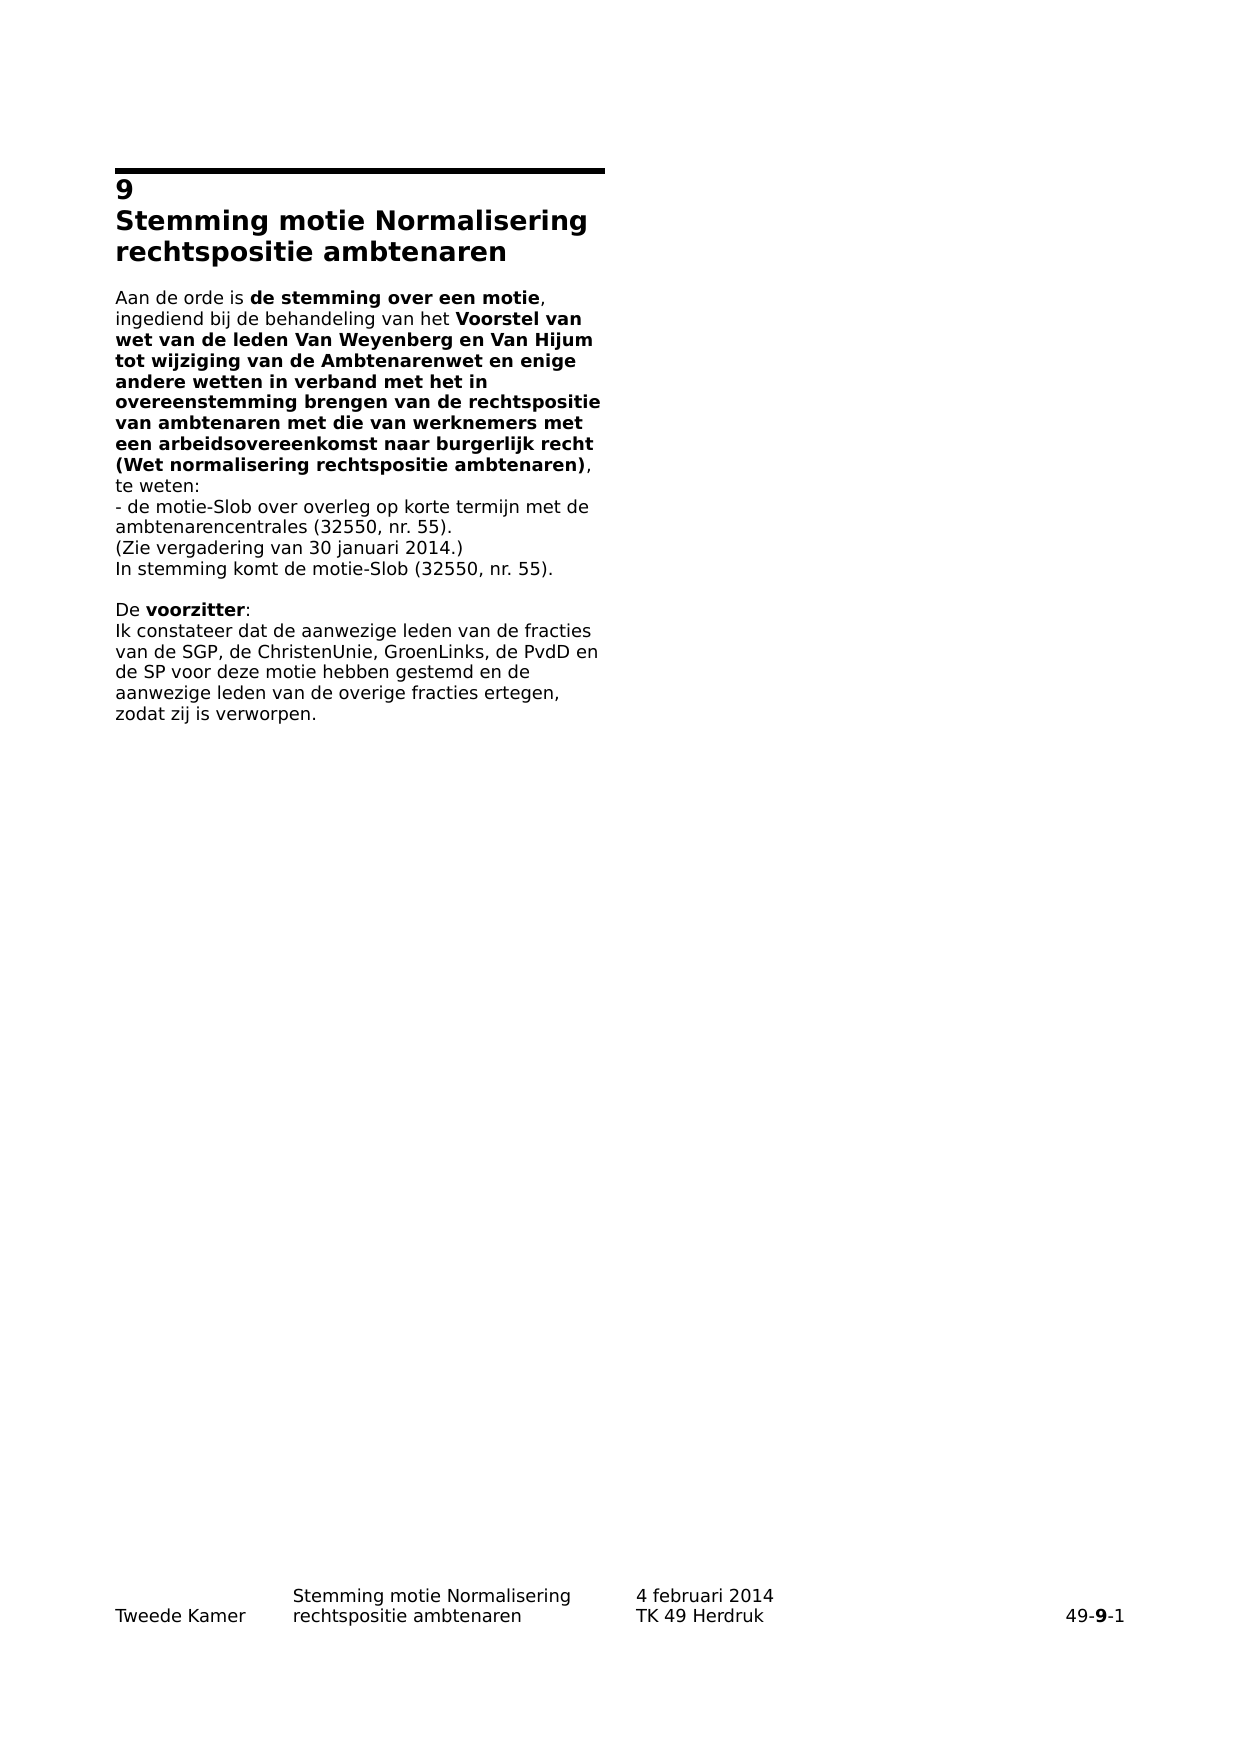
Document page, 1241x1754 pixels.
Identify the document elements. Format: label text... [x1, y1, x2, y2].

text te weten: [115, 476, 605, 496]
text Aan de orde is de stemming over een motie, ingediend bij de behandeling van het Voorstel van wet van de leden Van Weyenberg en Van Hijum tot wijziging van de Ambtenarenwet en enige andere wetten in verband met het in overeenstemming brengen van de rechtspositie van ambtenaren met die van werknemers met een arbeidsovereenkomst naar burgerlijk recht (Wet normalisering rechtspositie ambtenaren), [115, 288, 605, 476]
text De voorzitter: [115, 600, 605, 621]
text In stemming komt de motie-Slob (32550, nr. 55). [115, 559, 605, 580]
text (Zie vergadering van 30 januari 2014.) [115, 538, 605, 559]
text Ik constateer dat de aanwezige leden van de fracties van de SGP, de ChristenUnie, GroenLinks, de PvdD en de SP voor deze motie hebben gestemd en de aanwezige leden van de overige fracties ertegen, zodat zij is verworpen. [115, 621, 605, 725]
title 9 Stemming motie Normalisering rechtspositie ambtenaren [115, 174, 605, 268]
text - de motie-Slob over overleg op korte termijn met de ambtenarencentrales (32550, nr. 55). [115, 496, 605, 538]
